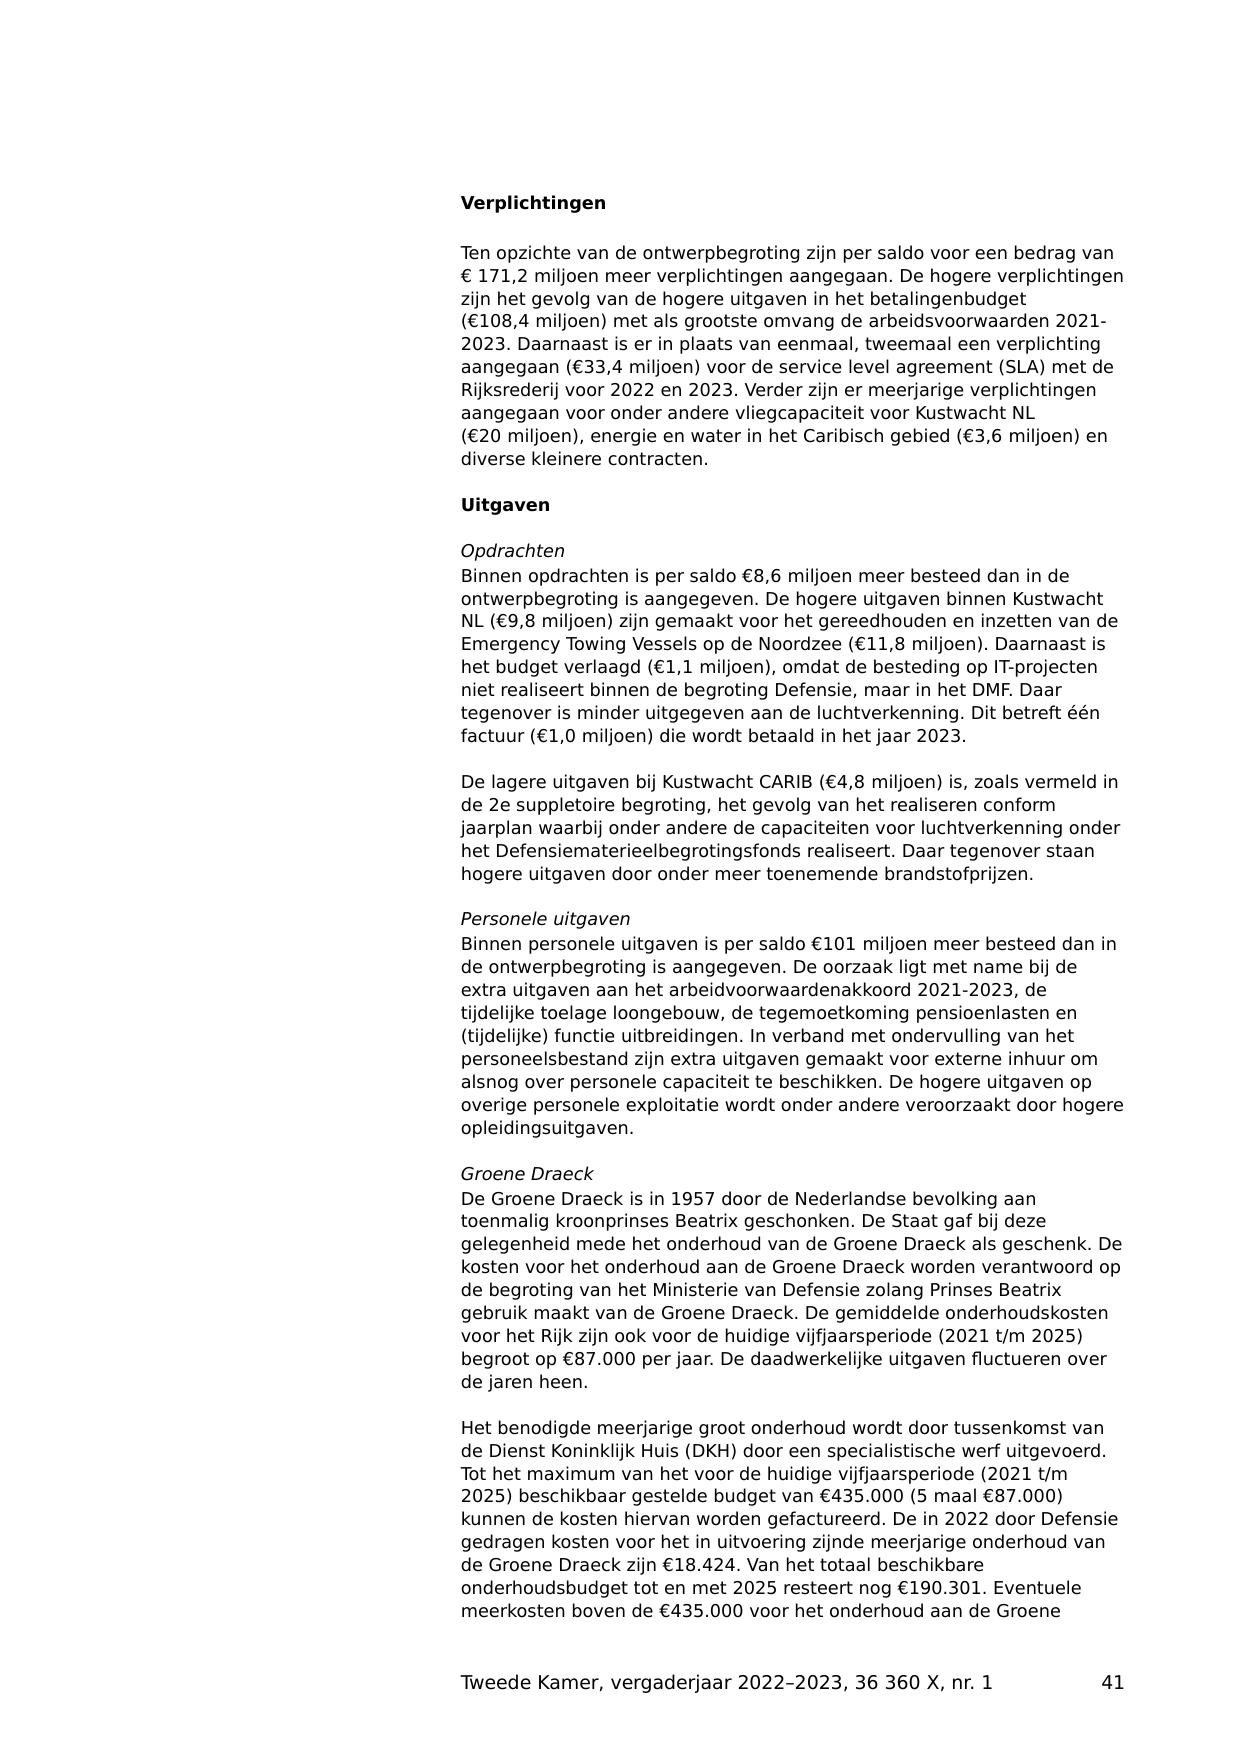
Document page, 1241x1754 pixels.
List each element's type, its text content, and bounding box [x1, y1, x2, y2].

text Het benodigde meerjarige groot onderhoud wordt door tussenkomst van de Dienst Koninklijk Huis (DKH) door een specialistische werf uitgevoerd. Tot het maximum van het voor de huidige vijfjaarsperiode (2021 t/m 2025) beschikbaar gestelde budget van €435.000 (5 maal €87.000) kunnen de kosten hiervan worden gefactureerd. De in 2022 door Defensie gedragen kosten voor het in uitvoering zijnde meerjarige onderhoud van de Groene Draeck zijn €18.424. Van het totaal beschikbare onderhoudsbudget tot en met 2025 resteert nog €190.301. Eventuele meerkosten boven de €435.000 voor het onderhoud aan de Groene [461, 1416, 1125, 1622]
text De lagere uitgaven bij Kustwacht CARIB (€4,8 miljoen) is, zoals vermeld in de 2e suppletoire begroting, het gevolg van het realiseren conform jaarplan waarbij onder andere de capaciteiten voor luchtverkenning onder het Defensiematerieelbegrotingsfonds realiseert. Daar tegenover staan hogere uitgaven door onder meer toenemende brandstofprijzen. [461, 770, 1125, 884]
text Verplichtingen [461, 191, 1125, 214]
text Binnen opdrachten is per saldo €8,6 miljoen meer besteed dan in de ontwerpbegroting is aangegeven. De hogere uitgaven binnen Kustwacht NL (€9,8 miljoen) zijn gemaakt voor het gereedhouden en inzetten van de Emergency Towing Vessels op de Noordzee (€11,8 miljoen). Daarnaast is het budget verlaagd (€1,1 miljoen), omdat de besteding op IT-projecten niet realiseert binnen de begroting Defensie, maar in het DMF. Daar tegenover is minder uitgegeven aan de luchtverkenning. Dit betreft één factuur (€1,0 miljoen) die wordt betaald in het jaar 2023. [461, 564, 1125, 747]
text Ten opzichte van de ontwerpbegroting zijn per saldo voor een bedrag van € 171,2 miljoen meer verplichtingen aangegaan. De hogere verplichtingen zijn het gevolg van de hogere uitgaven in het betalingenbudget (€108,4 miljoen) met als grootste omvang de arbeidsvoorwaarden 2021-2023. Daarnaast is er in plaats van eenmaal, tweemaal een verplichting aangegaan (€33,4 miljoen) voor de service level agreement (SLA) met de Rijksrederij voor 2022 en 2023. Verder zijn er meerjarige verplichtingen aangegaan voor onder andere vliegcapaciteit voor Kustwacht NL (€20 miljoen), energie en water in het Caribisch gebied (€3,6 miljoen) en diverse kleinere contracten. [461, 241, 1125, 470]
text Uitgaven [461, 493, 1125, 516]
text Opdrachten [461, 539, 1125, 562]
text Personele uitgaven [461, 907, 1125, 930]
text De Groene Draeck is in 1957 door de Nederlandse bevolking aan toenmalig kroonprinses Beatrix geschonken. De Staat gaf bij deze gelegenheid mede het onderhoud van de Groene Draeck als geschenk. De kosten voor het onderhoud aan de Groene Draeck worden verantwoord op de begroting van het Ministerie van Defensie zolang Prinses Beatrix gebruik maakt van de Groene Draeck. De gemiddelde onderhoudskosten voor het Rijk zijn ook voor de huidige vijfjaarsperiode (2021 t/m 2025) begroot op €87.000 per jaar. De daadwerkelijke uitgaven fluctueren over de jaren heen. [461, 1187, 1125, 1393]
text Binnen personele uitgaven is per saldo €101 miljoen meer besteed dan in de ontwerpbegroting is aangegeven. De oorzaak ligt met name bij de extra uitgaven aan het arbeidvoorwaardenakkoord 2021-2023, de tijdelijke toelage loongebouw, de tegemoetkoming pensioenlasten en (tijdelijke) functie uitbreidingen. In verband met ondervulling van het personeelsbestand zijn extra uitgaven gemaakt voor externe inhuur om alsnog over personele capaciteit te beschikken. De hogere uitgaven op overige personele exploitatie wordt onder andere veroorzaakt door hogere opleidingsuitgaven. [461, 932, 1125, 1139]
text Groene Draeck [461, 1162, 1125, 1184]
